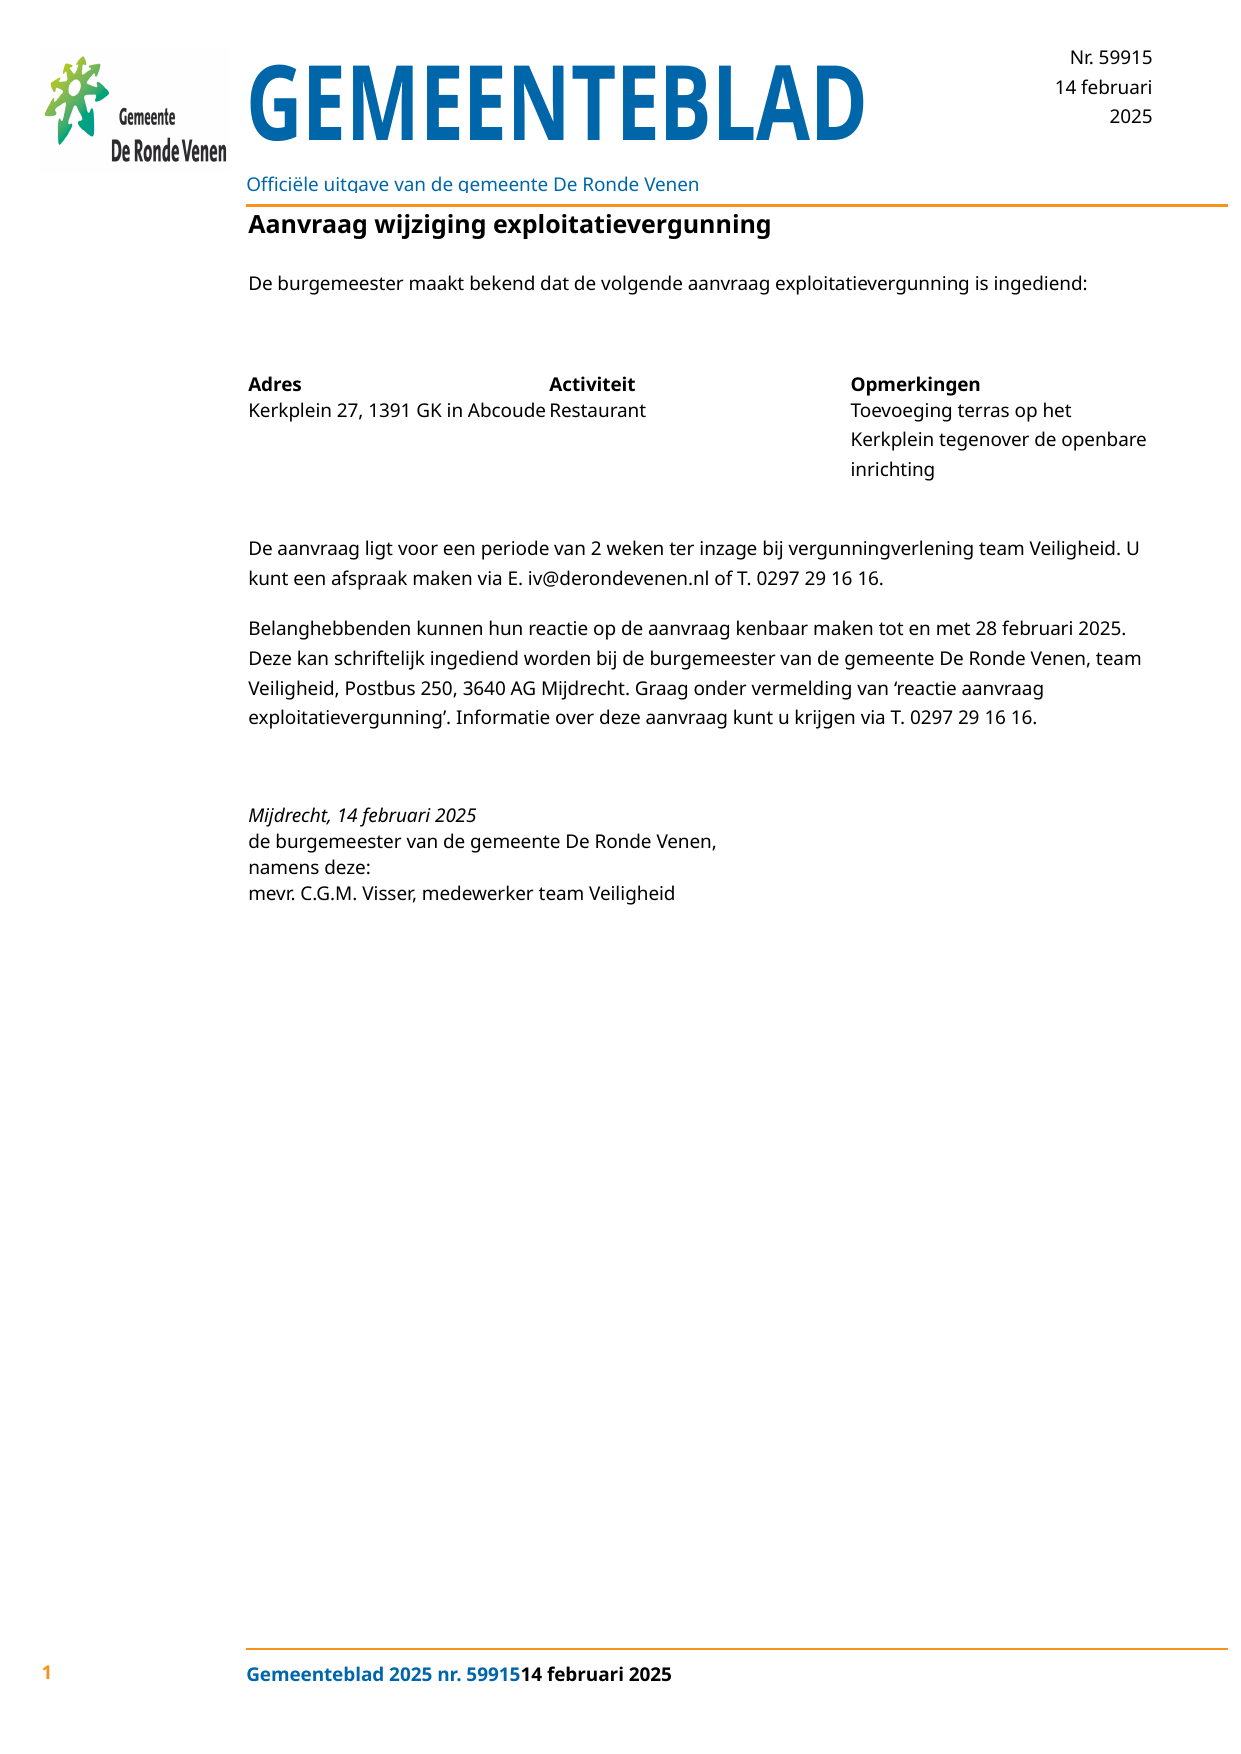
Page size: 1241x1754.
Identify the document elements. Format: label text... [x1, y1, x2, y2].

table_cell Restaurant [549, 397, 850, 482]
text de burgemeester van de gemeente De Ronde Venen, [248, 828, 1152, 854]
text De burgemeester maakt bekend dat de volgende aanvraag exploitatievergunning is ingediend: [248, 270, 1152, 296]
text Mijdrecht, 14 februari 2025 [248, 802, 1152, 828]
table_header Activiteit [549, 371, 850, 397]
text De aanvraag ligt voor een periode van 2 weken ter inzage bij vergunningverlening team Veiligheid. U kunt een afspraak maken via E. iv@derondevenen.nl of T. 0297 29 16 16. [248, 536, 1152, 591]
picture [41, 47, 231, 172]
table_cell Toevoeging terras op het Kerkplein tegenover de openbare inrichting [850, 397, 1152, 482]
table_header Adres [248, 371, 549, 397]
text Aanvraag wijziging exploitatievergunning [248, 207, 1152, 241]
table_cell Kerkplein 27, 1391 GK in Abcoude [248, 397, 549, 482]
text namens deze: [248, 854, 1152, 880]
text Belanghebbenden kunnen hun reactie op de aanvraag kenbaar maken tot en met 28 februari 2025. Deze kan schriftelijk ingediend worden bij de burgemeester van de gemeente De Ronde Venen, team Veiligheid, Postbus 250, 3640 AG Mijdrecht. Graag onder vermelding van ‘reactie aanvraag exploitatievergunning’. Informatie over deze aanvraag kunt u krijgen via T. 0297 29 16 16. [248, 616, 1152, 730]
table_header Opmerkingen [850, 371, 1152, 397]
text mevr. C.G.M. Visser, medewerker team Veiligheid [248, 880, 1152, 905]
